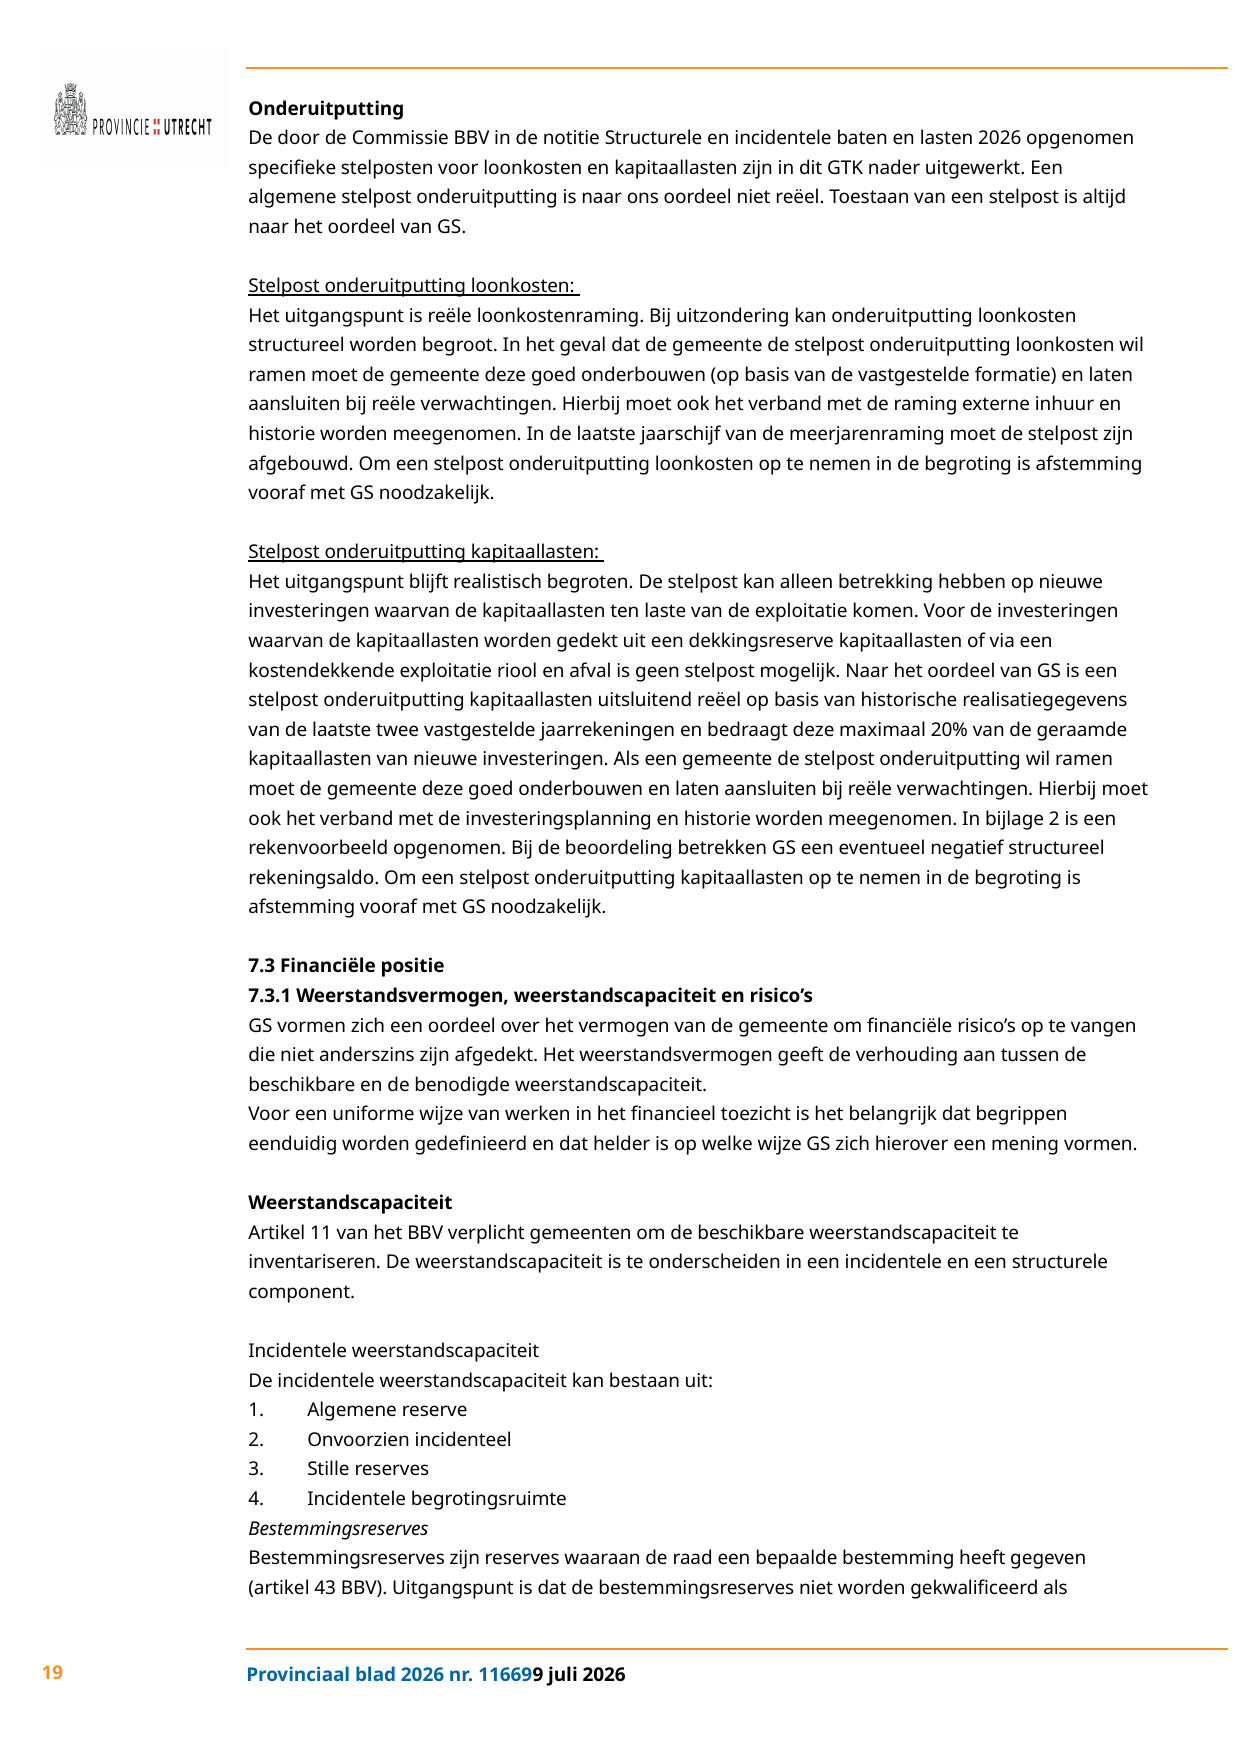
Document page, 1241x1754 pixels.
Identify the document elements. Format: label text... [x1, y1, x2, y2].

text Bestemmingsreserves [248, 1515, 1152, 1541]
text Bestemmingsreserves zijn reserves waaraan de raad een bepaalde bestemming heeft gegeven (artikel 43 BBV). Uitgangspunt is dat de bestemmingsreserves niet worden gekwalificeerd als [248, 1544, 1152, 1600]
text 7.3.1 Weerstandsvermogen, weerstandscapaciteit en risico’s [248, 982, 1152, 1008]
text Onderuitputting [248, 95, 1152, 121]
text Het uitgangspunt is reële loonkostenraming. Bij uitzondering kan onderuitputting loonkosten structureel worden begroot. In het geval dat de gemeente de stelpost onderuitputting loonkosten wil ramen moet de gemeente deze goed onderbouwen (op basis van de vastgestelde formatie) en laten aansluiten bij reële verwachtingen. Hierbij moet ook het verband met de raming externe inhuur en historie worden meegenomen. In de laatste jaarschijf van de meerjarenraming moet de stelpost zijn afgebouwd. Om een stelpost onderuitputting loonkosten op te nemen in de begroting is afstemming vooraf met GS noodzakelijk. [248, 302, 1152, 505]
text Het uitgangspunt blijft realistisch begroten. De stelpost kan alleen betrekking hebben op nieuwe investeringen waarvan de kapitaallasten ten laste van de exploitatie komen. Voor de investeringen waarvan de kapitaallasten worden gedekt uit een dekkingsreserve kapitaallasten of via een kostendekkende exploitatie riool en afval is geen stelpost mogelijk. Naar het oordeel van GS is een stelpost onderuitputting kapitaallasten uitsluitend reëel op basis van historische realisatiegegevens van de laatste twee vastgestelde jaarrekeningen en bedraagt deze maximaal 20% van de geraamde kapitaallasten van nieuwe investeringen. Als een gemeente de stelpost onderuitputting wil ramen moet de gemeente deze goed onderbouwen en laten aansluiten bij reële verwachtingen. Hierbij moet ook het verband met de investeringsplanning en historie worden meegenomen. In bijlage 2 is een rekenvoorbeeld opgenomen. Bij de beoordeling betrekken GS een eventueel negatief structureel rekeningsaldo. Om een stelpost onderuitputting kapitaallasten op te nemen in de begroting is afstemming vooraf met GS noodzakelijk. [248, 568, 1152, 919]
list Incidentele begrotingsruimte [248, 1485, 1152, 1511]
text Incidentele weerstandscapaciteit [248, 1337, 1152, 1363]
list Onvoorzien incidenteel [248, 1426, 1152, 1452]
text Artikel 11 van het BBV verplicht gemeenten om de beschikbare weerstandscapaciteit te inventariseren. De weerstandscapaciteit is te onderscheiden in een incidentele en een structurele component. [248, 1219, 1152, 1304]
text Stelpost onderuitputting loonkosten: [248, 272, 1152, 298]
text GS vormen zich een oordeel over het vermogen van de gemeente om financiële risico’s op te vangen die niet anderszins zijn afgedekt. Het weerstandsvermogen geeft de verhouding aan tussen de beschikbare en de benodigde weerstandscapaciteit. [248, 1012, 1152, 1097]
text 7.3 Financiële positie [248, 953, 1152, 978]
list Stille reserves [248, 1456, 1152, 1481]
picture [41, 47, 231, 172]
text Weerstandscapaciteit [248, 1189, 1152, 1215]
text Voor een uniforme wijze van werken in het financieel toezicht is het belangrijk dat begrippen eenduidig worden gedefinieerd en dat helder is op welke wijze GS zich hierover een mening vormen. [248, 1101, 1152, 1156]
list Algemene reserve [248, 1396, 1152, 1422]
text Stelpost onderuitputting kapitaallasten: [248, 538, 1152, 564]
text De incidentele weerstandscapaciteit kan bestaan uit: [248, 1367, 1152, 1393]
text De door de Commissie BBV in de notitie Structurele en incidentele baten en lasten 2026 opgenomen specifieke stelposten voor loonkosten en kapitaallasten zijn in dit GTK nader uitgewerkt. Een algemene stelpost onderuitputting is naar ons oordeel niet reëel. Toestaan van een stelpost is altijd naar het oordeel van GS. [248, 124, 1152, 239]
